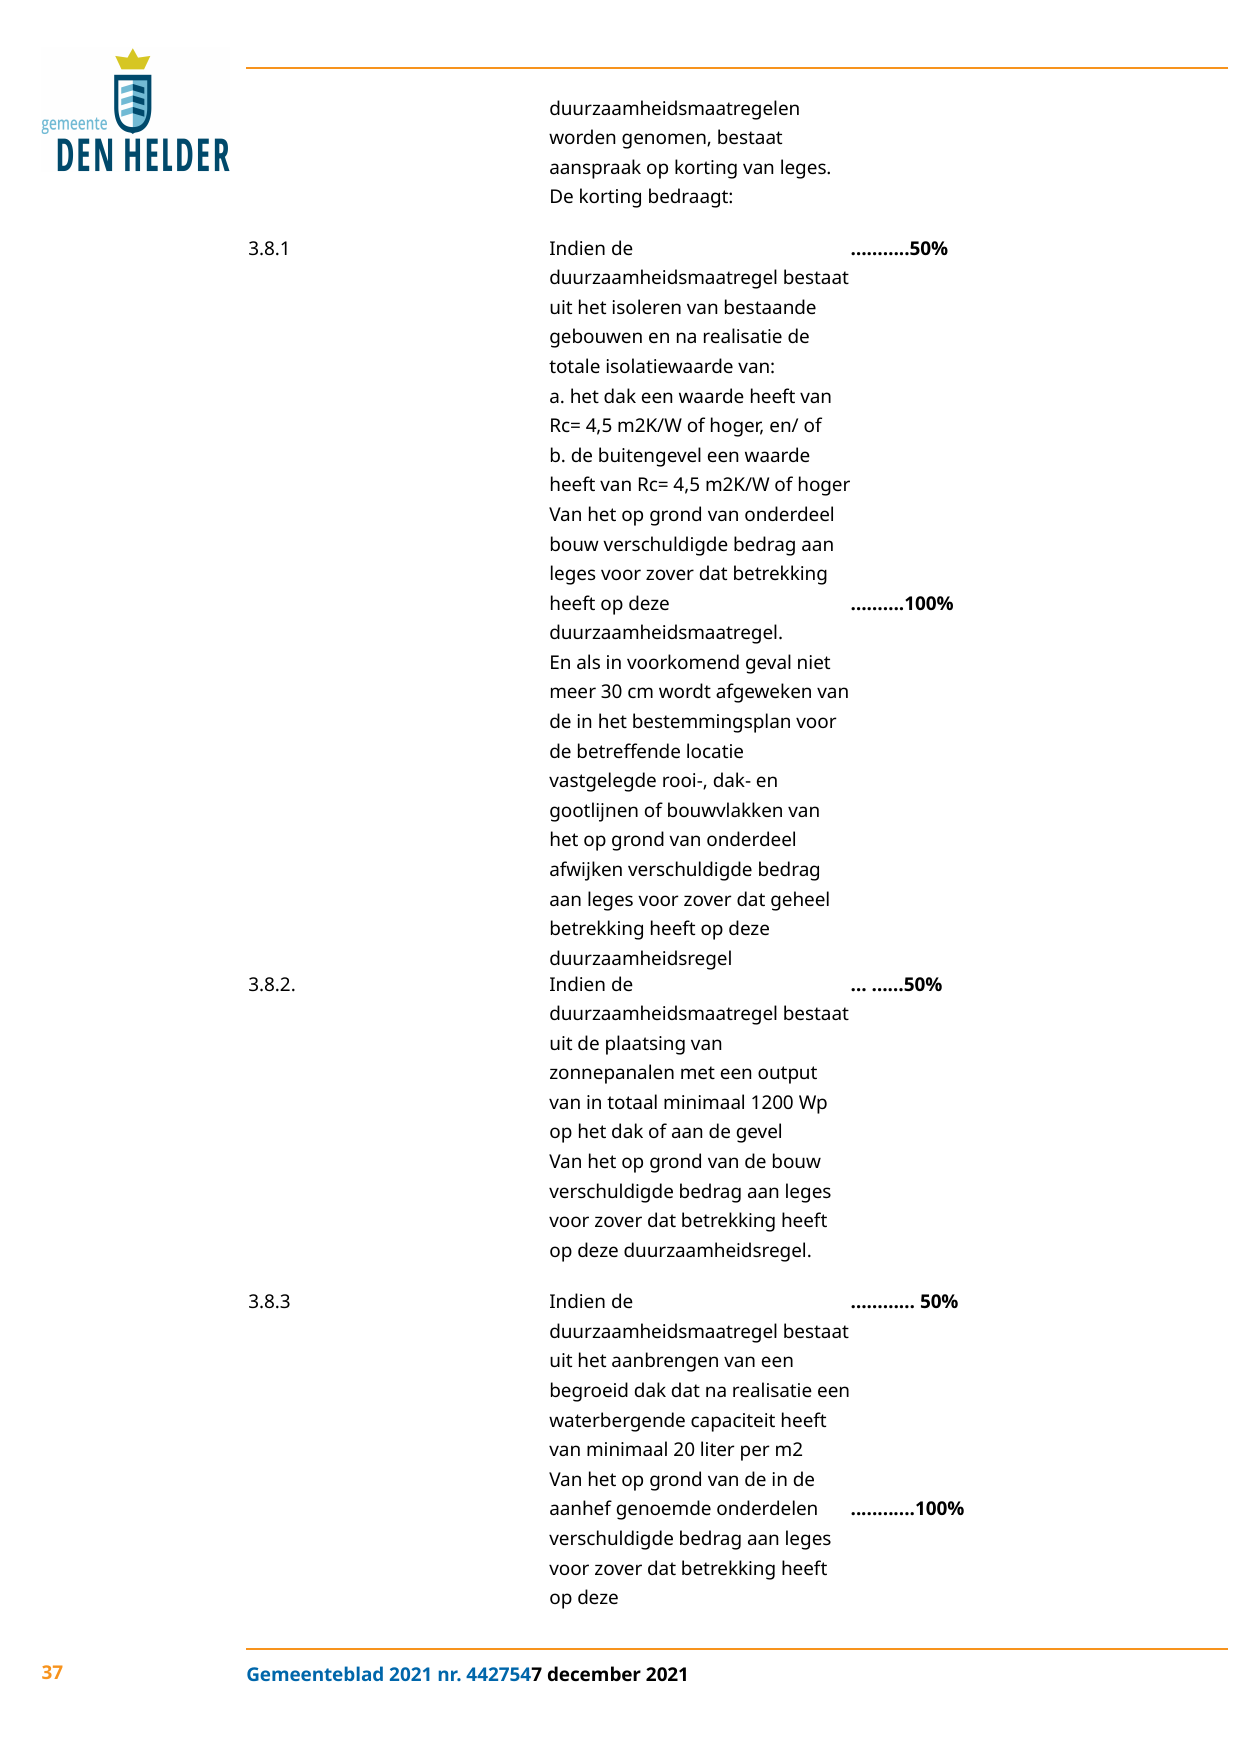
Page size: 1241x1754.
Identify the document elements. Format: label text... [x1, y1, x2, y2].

table_cell [549, 209, 850, 235]
table_cell 3.8.2. [248, 971, 549, 1263]
table_cell [850, 209, 1152, 235]
picture [41, 47, 231, 172]
picture [220, 160, 224, 172]
picture [63, 144, 68, 165]
table_cell Indien de duurzaamheidsmaatregel bestaat uit het isoleren van bestaande gebouwen en na realisatie de totale isolatiewaarde van: a. het dak een waarde heeft van Rc= 4,5 m2K/W of hoger, en/ of b. de buitengevel een waarde heeft van Rc= 4,5 m2K/W of hoger Van het op grond van onderdeel bouw verschuldigde bedrag aan leges voor zover dat betrekking heeft op deze duurzaamheidsmaatregel. En als in voorkomend geval niet meer 30 cm wordt afgeweken van de in het bestemmingsplan voor de betreffende locatie vastgelegde rooi-, dak- en gootlijnen of bouwvlakken van het op grond van onderdeel afwijken verschuldigde bedrag aan leges voor zover dat geheel betrekking heeft op deze duurzaamheidsregel [549, 235, 850, 971]
table_cell Indien de duurzaamheidsmaatregel bestaat uit het aanbrengen van een begroeid dak dat na realisatie een waterbergende capaciteit heeft van minimaal 20 liter per m2 Van het op grond van de in de aanhef genoemde onderdelen verschuldigde bedrag aan leges voor zover dat betrekking heeft op deze [549, 1289, 850, 1610]
table_cell [248, 209, 549, 235]
table_cell [850, 95, 1152, 209]
table_cell [248, 95, 549, 209]
table_cell ………… 50% ............100% [850, 1289, 1152, 1610]
table_cell [549, 1263, 850, 1288]
picture [130, 157, 135, 172]
table_cell 3.8.1 [248, 235, 549, 971]
table_cell duurzaamheidsmaatregelen worden genomen, bestaat aanspraak op korting van leges. De korting bedraagt: [549, 95, 850, 209]
table_cell [850, 1263, 1152, 1288]
table_cell ………..50% ……….100% [850, 235, 1152, 971]
table_cell … ……50% [850, 971, 1152, 1263]
picture [182, 144, 187, 165]
table_cell 3.8.3 [248, 1289, 549, 1610]
table_cell [248, 1263, 549, 1288]
table_cell Indien de duurzaamheidsmaatregel bestaat uit de plaatsing van zonnepanalen met een output van in totaal minimaal 1200 Wp op het dak of aan de gevel Van het op grond van de bouw verschuldigde bedrag aan leges voor zover dat betrekking heeft op deze duurzaamheidsregel. [549, 971, 850, 1263]
picture [100, 154, 106, 172]
